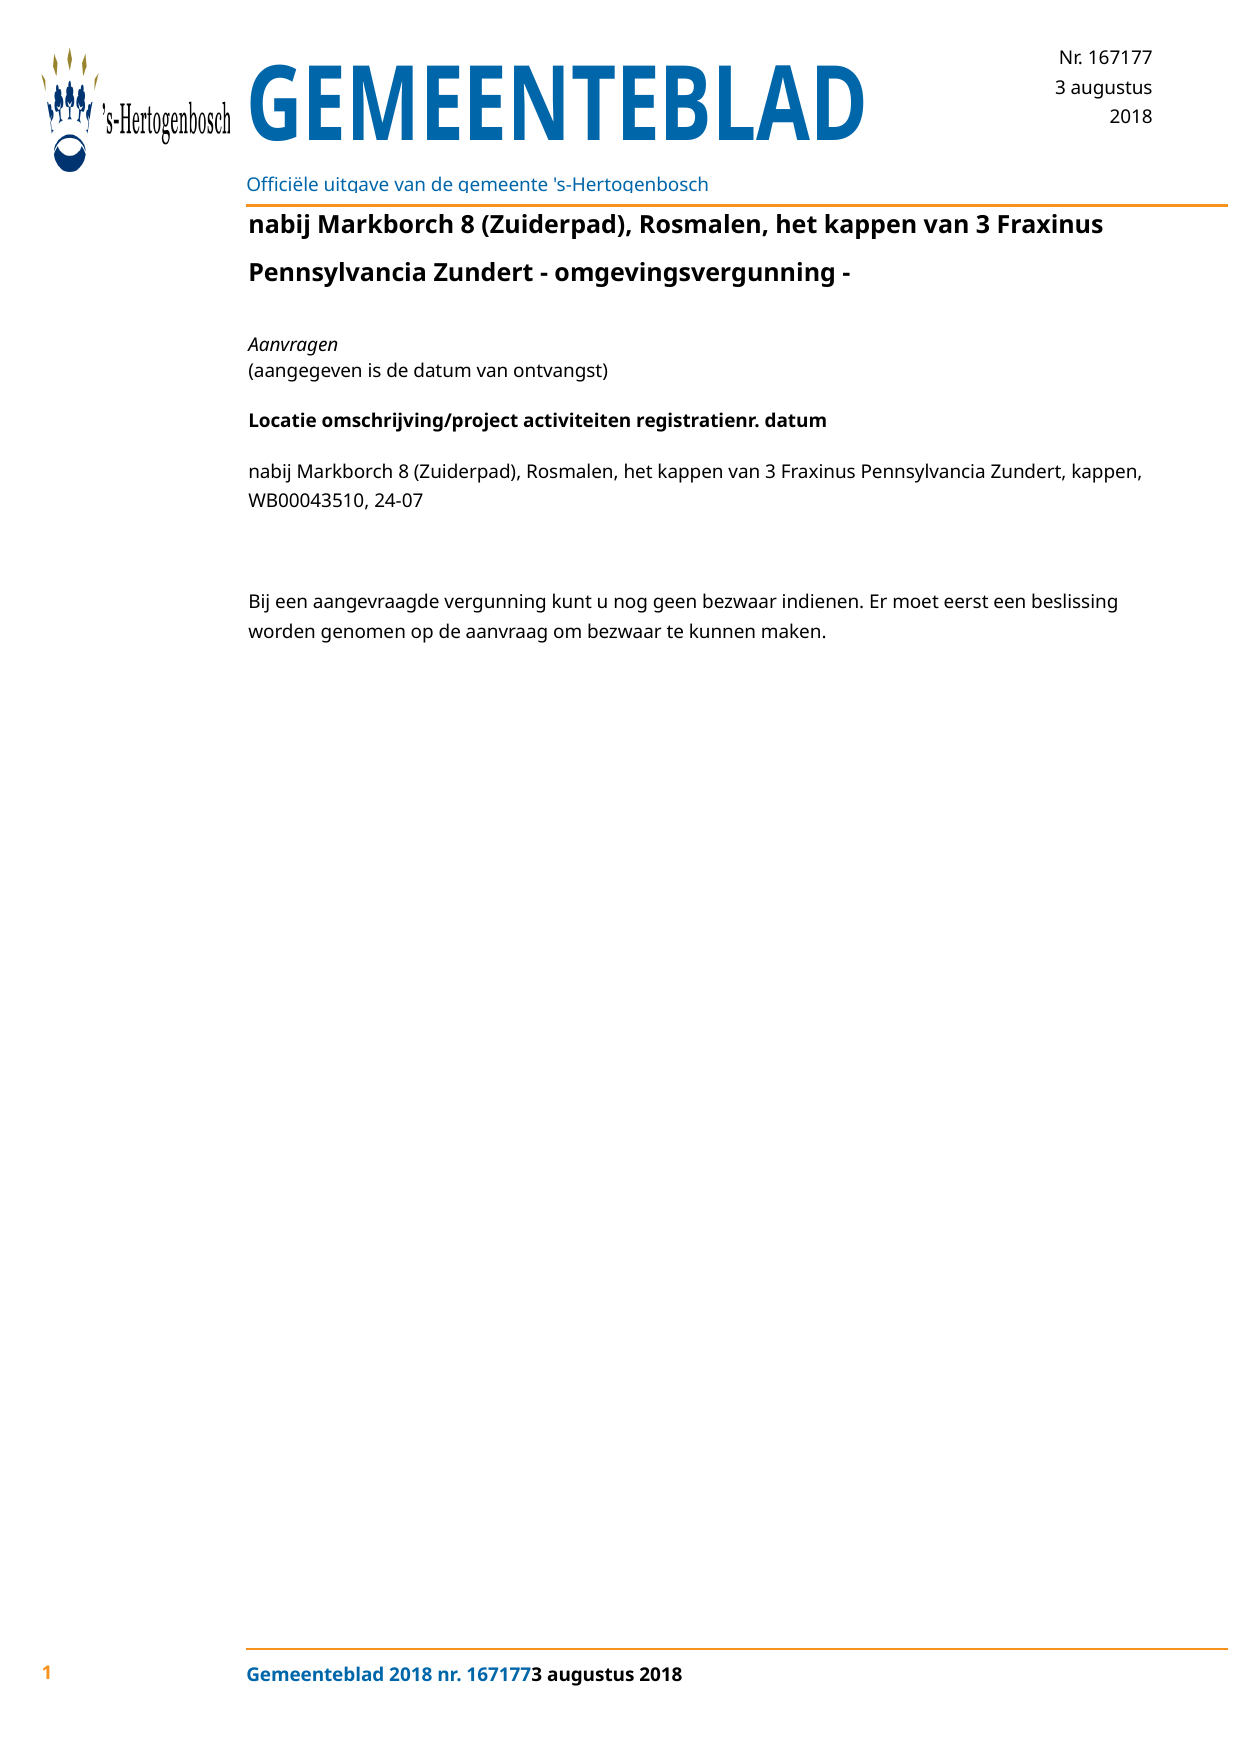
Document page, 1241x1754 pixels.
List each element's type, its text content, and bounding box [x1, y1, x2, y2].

text (aangegeven is de datum van ontvangst) [248, 357, 1152, 383]
picture [41, 47, 231, 172]
text Locatie omschrijving/project activiteiten registratienr. datum [248, 408, 1152, 433]
text Bij een aangevraagde vergunning kunt u nog geen bezwaar indienen. Er moet eerst een beslissing worden genomen op de aanvraag om bezwaar te kunnen maken. [248, 588, 1152, 644]
text nabij Markborch 8 (Zuiderpad), Rosmalen, het kappen van 3 Fraxinus Pennsylvancia Zundert, kappen, WB00043510, 24-07 [248, 458, 1152, 513]
text nabij Markborch 8 (Zuiderpad), Rosmalen, het kappen van 3 Fraxinus Pennsylvancia Zundert - omgevingsvergunning - [248, 207, 1152, 288]
text Aanvragen [248, 331, 1152, 357]
